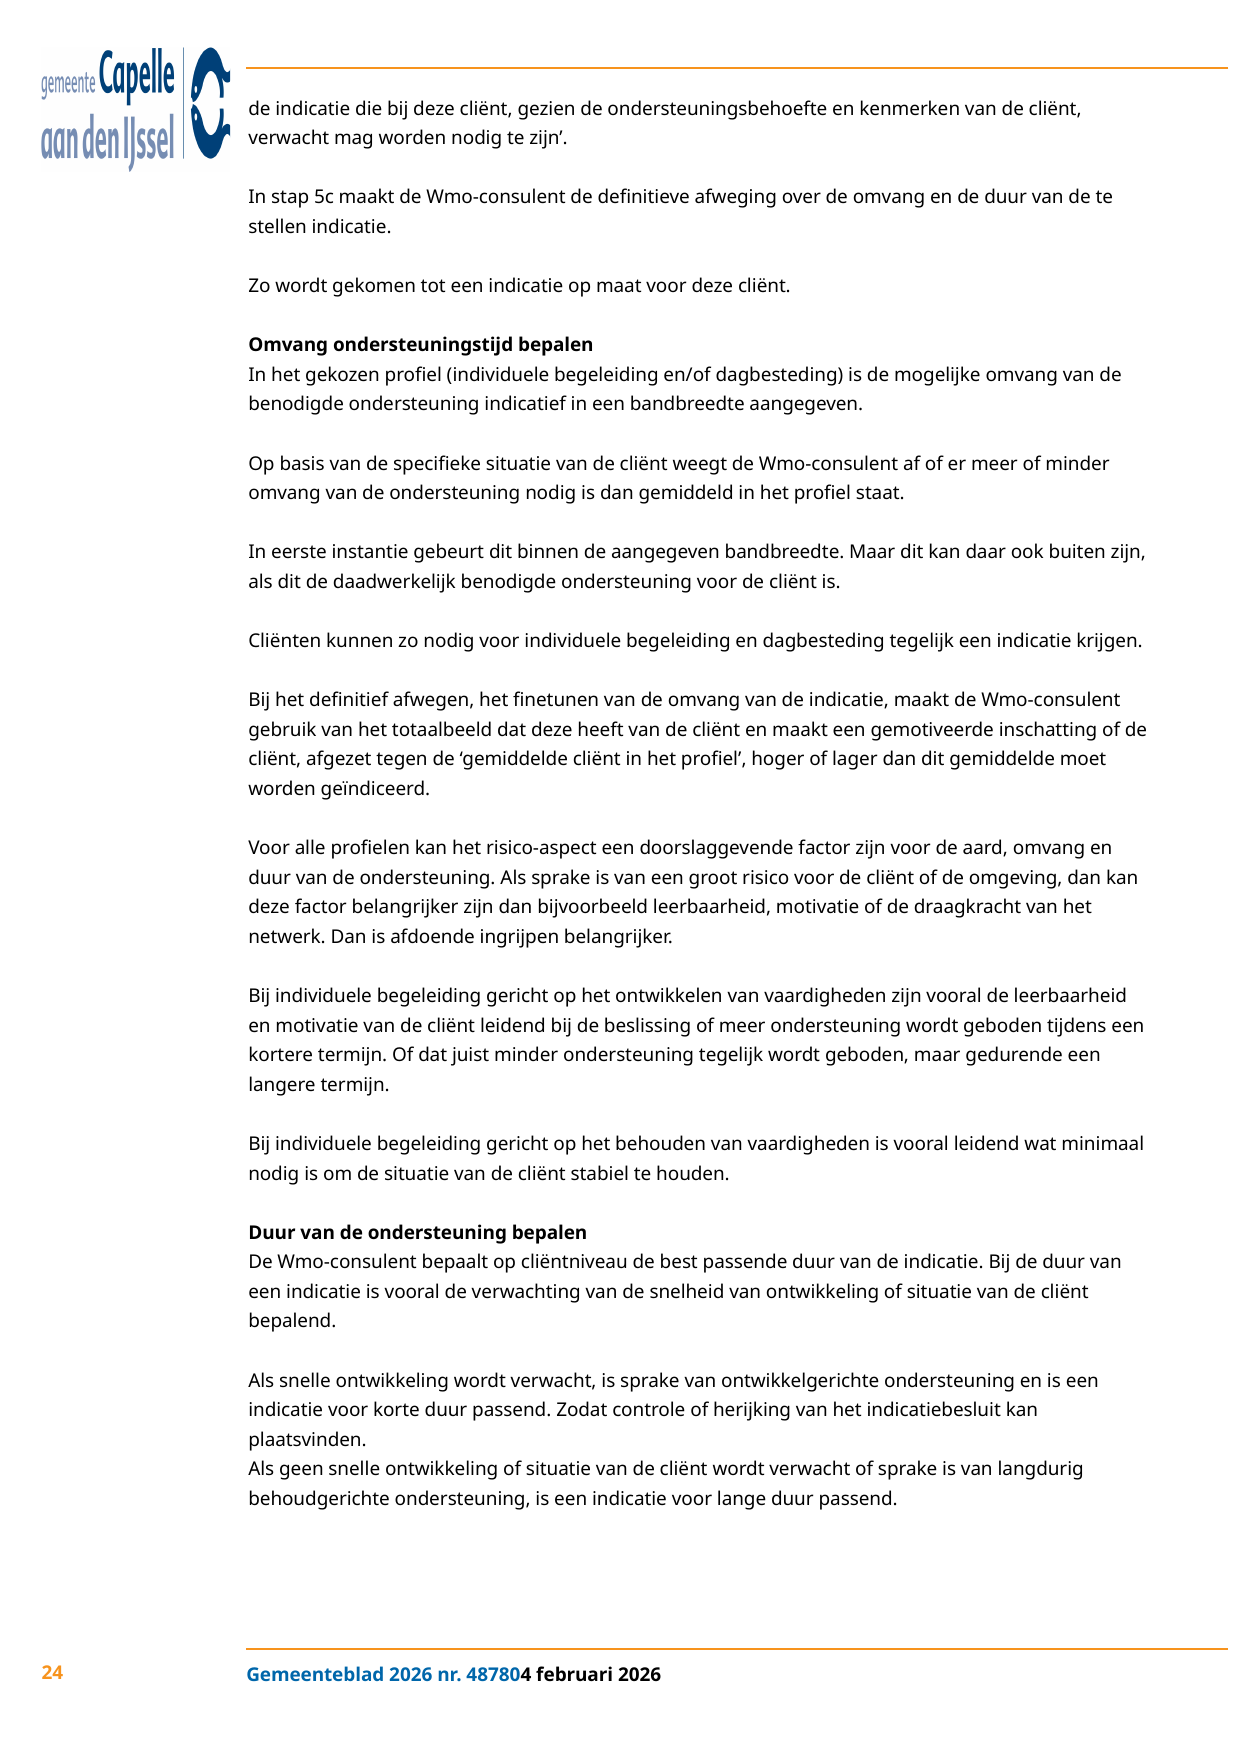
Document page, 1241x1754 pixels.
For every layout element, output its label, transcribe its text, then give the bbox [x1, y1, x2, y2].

text Op basis van de specifieke situatie van de cliënt weegt de Wmo-consulent af of er meer of minder omvang van de ondersteuning nodig is dan gemiddeld in het profiel staat. [248, 450, 1152, 505]
text Voor alle profielen kan het risico-aspect een doorslaggevende factor zijn voor de aard, omvang en duur van de ondersteuning. Als sprake is van een groot risico voor de cliënt of de omgeving, dan kan deze factor belangrijker zijn dan bijvoorbeeld leerbaarheid, motivatie of de draagkracht van het netwerk. Dan is afdoende ingrijpen belangrijker. [248, 834, 1152, 949]
text Als snelle ontwikkeling wordt verwacht, is sprake van ontwikkelgerichte ondersteuning en is een indicatie voor korte duur passend. Zodat controle of herijking van het indicatiebesluit kan plaatsvinden. [248, 1367, 1152, 1452]
text Zo wordt gekomen tot een indicatie op maat voor deze cliënt. [248, 272, 1152, 298]
text Bij individuele begeleiding gericht op het behouden van vaardigheden is vooral leidend wat minimaal nodig is om de situatie van de cliënt stabiel te houden. [248, 1130, 1152, 1186]
text Als geen snelle ontwikkeling of situatie van de cliënt wordt verwacht of sprake is van langdurig behoudgerichte ondersteuning, is een indicatie voor lange duur passend. [248, 1456, 1152, 1511]
text In het gekozen profiel (individuele begeleiding en/of dagbesteding) is de mogelijke omvang van de benodigde ondersteuning indicatief in een bandbreedte aangegeven. [248, 361, 1152, 416]
text Duur van de ondersteuning bepalen [248, 1219, 1152, 1245]
text Bij individuele begeleiding gericht op het ontwikkelen van vaardigheden zijn vooral de leerbaarheid en motivatie van de cliënt leidend bij de beslissing of meer ondersteuning wordt geboden tijdens een kortere termijn. Of dat juist minder ondersteuning tegelijk wordt geboden, maar gedurende een langere termijn. [248, 982, 1152, 1097]
text Bij het definitief afwegen, het finetunen van de omvang van de indicatie, maakt de Wmo-consulent gebruik van het totaalbeeld dat deze heeft van de cliënt en maakt een gemotiveerde inschatting of de cliënt, afgezet tegen de ‘gemiddelde cliënt in het profiel’, hoger of lager dan dit gemiddelde moet worden geïndiceerd. [248, 686, 1152, 801]
text De Wmo-consulent bepaalt op cliëntniveau de best passende duur van de indicatie. Bij de duur van een indicatie is vooral de verwachting van de snelheid van ontwikkeling of situatie van de cliënt bepalend. [248, 1248, 1152, 1333]
text In eerste instantie gebeurt dit binnen de aangegeven bandbreedte. Maar dit kan daar ook buiten zijn, als dit de daadwerkelijk benodigde ondersteuning voor de cliënt is. [248, 538, 1152, 594]
text Omvang ondersteuningstijd bepalen [248, 331, 1152, 357]
picture [41, 47, 231, 172]
text de indicatie die bij deze cliënt, gezien de ondersteuningsbehoefte en kenmerken van de cliënt, verwacht mag worden nodig te zijn’. [248, 95, 1152, 150]
text Cliënten kunnen zo nodig voor individuele begeleiding en dagbesteding tegelijk een indicatie krijgen. [248, 627, 1152, 653]
text In stap 5c maakt de Wmo-consulent de definitieve afweging over de omvang en de duur van de te stellen indicatie. [248, 183, 1152, 239]
